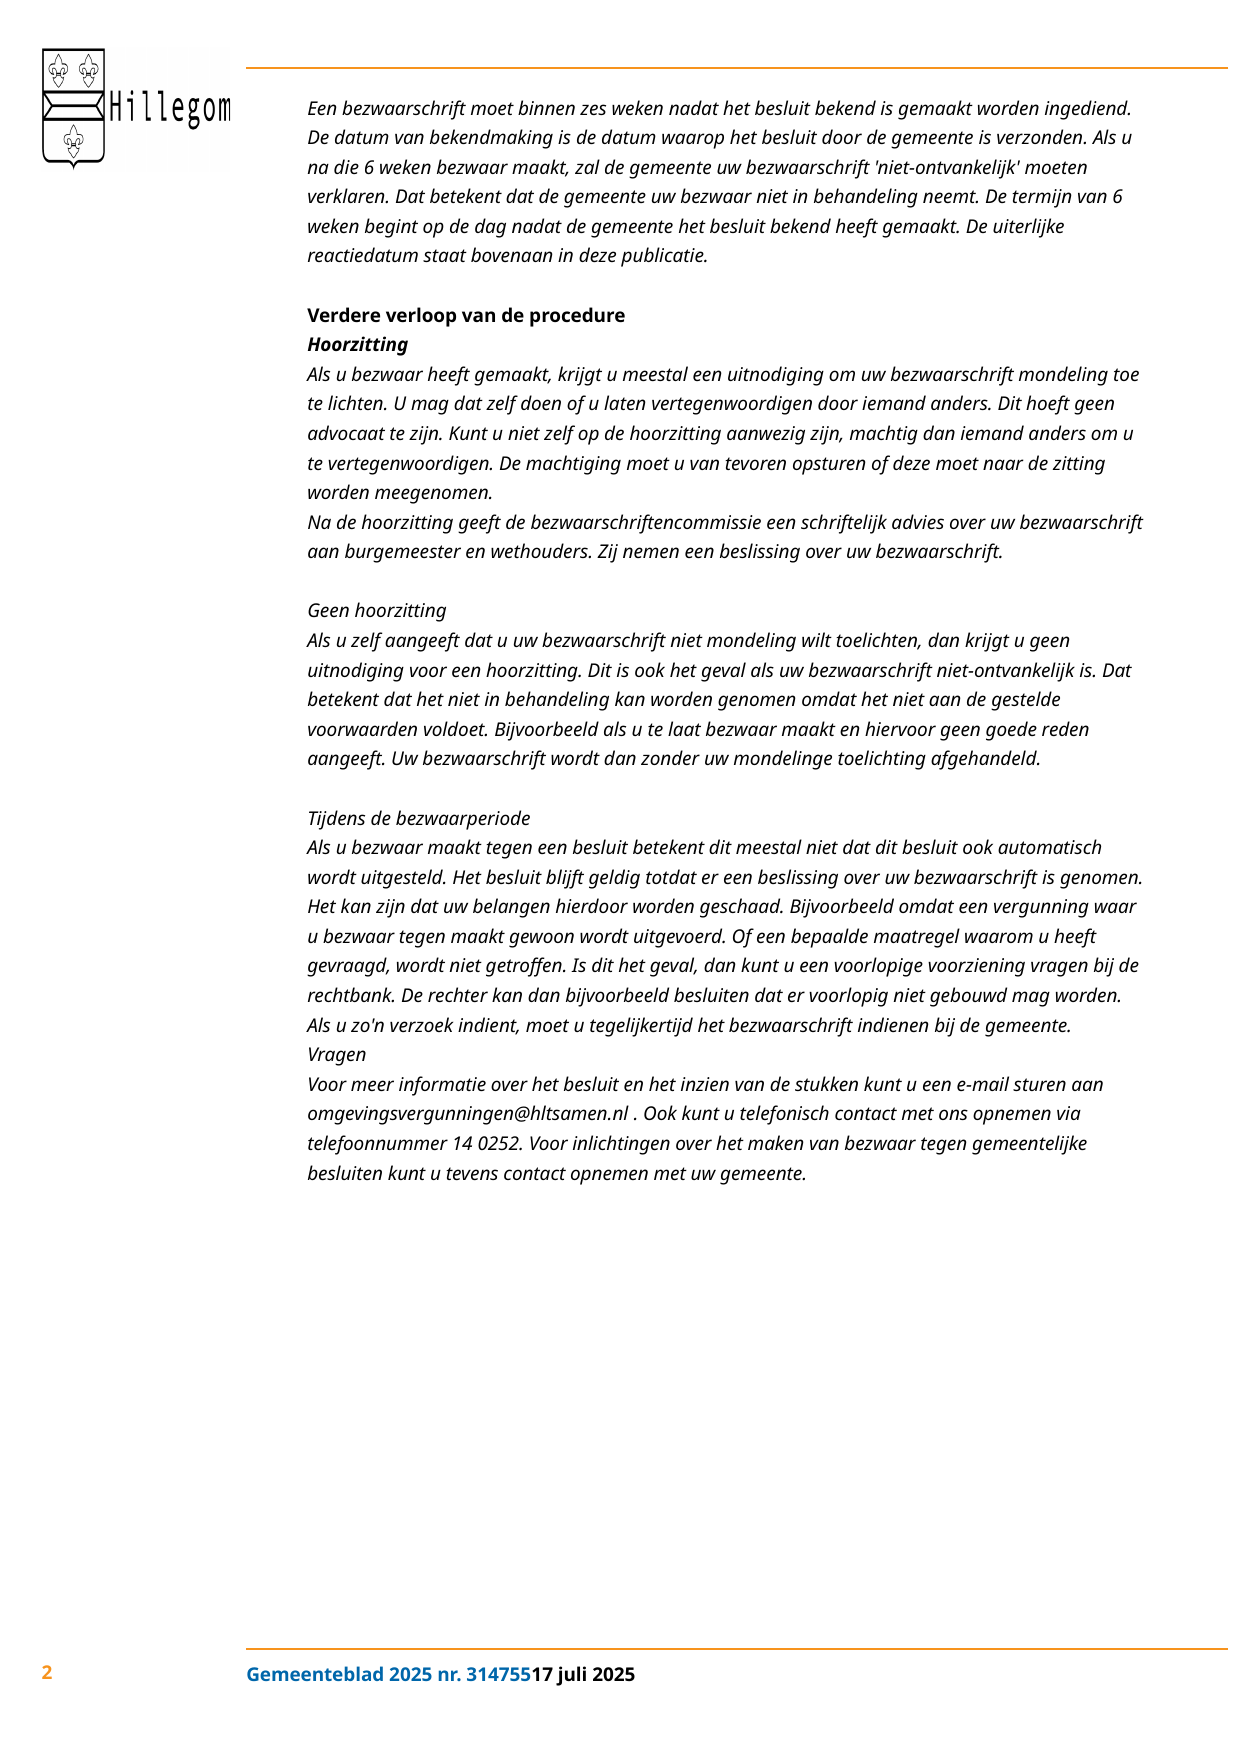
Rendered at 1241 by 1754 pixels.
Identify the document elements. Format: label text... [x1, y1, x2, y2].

list Tijdens de bezwaarperiode [248, 805, 1152, 831]
list Hoorzitting [248, 331, 1152, 357]
list Als u bezwaar maakt tegen een besluit betekent dit meestal niet dat dit besluit ook automatisch wordt uitgesteld. Het besluit blijft geldig totdat er een beslissing over uw bezwaarschrift is genomen. Het kan zijn dat uw belangen hierdoor worden geschaad. Bijvoorbeeld omdat een vergunning waar u bezwaar tegen maakt gewoon wordt uitgevoerd. Of een bepaalde maatregel waarom u heeft gevraagd, wordt niet getroffen. Is dit het geval, dan kunt u een voorlopige voorziening vragen bij de rechtbank. De rechter kan dan bijvoorbeeld besluiten dat er voorlopig niet gebouwd mag worden. Als u zo'n verzoek indient, moet u tegelijkertijd het bezwaarschrift indienen bij de gemeente. [248, 834, 1152, 1038]
list Voor meer informatie over het besluit en het inzien van de stukken kunt u een e-mail sturen aan omgevingsvergunningen@hltsamen.nl . Ook kunt u telefonisch contact met ons opnemen via telefoonnummer 14 0252. Voor inlichtingen over het maken van bezwaar tegen gemeentelijke besluiten kunt u tevens contact opnemen met uw gemeente. [248, 1071, 1152, 1186]
list Als u zelf aangeeft dat u uw bezwaarschrift niet mondeling wilt toelichten, dan krijgt u geen uitnodiging voor een hoorzitting. Dit is ook het geval als uw bezwaarschrift niet-ontvankelijk is. Dat betekent dat het niet in behandeling kan worden genomen omdat het niet aan de gestelde voorwaarden voldoet. Bijvoorbeeld als u te laat bezwaar maakt en hiervoor geen goede reden aangeeft. Uw bezwaarschrift wordt dan zonder uw mondelinge toelichting afgehandeld. [248, 627, 1152, 771]
list Een bezwaarschrift moet binnen zes weken nadat het besluit bekend is gemaakt worden ingediend. De datum van bekendmaking is de datum waarop het besluit door de gemeente is verzonden. Als u na die 6 weken bezwaar maakt, zal de gemeente uw bezwaarschrift 'niet-ontvankelijk' moeten verklaren. Dat betekent dat de gemeente uw bezwaar niet in behandeling neemt. De termijn van 6 weken begint op de dag nadat de gemeente het besluit bekend heeft gemaakt. De uiterlijke reactiedatum staat bovenaan in deze publicatie. [248, 95, 1152, 268]
list Na de hoorzitting geeft de bezwaarschriftencommissie een schriftelijk advies over uw bezwaarschrift aan burgemeester en wethouders. Zij nemen een beslissing over uw bezwaarschrift. [248, 509, 1152, 564]
picture [41, 47, 231, 172]
list Verdere verloop van de procedure [248, 302, 1152, 328]
list Geen hoorzitting [248, 598, 1152, 623]
list Vragen [248, 1041, 1152, 1067]
list Als u bezwaar heeft gemaakt, krijgt u meestal een uitnodiging om uw bezwaarschrift mondeling toe te lichten. U mag dat zelf doen of u laten vertegenwoordigen door iemand anders. Dit hoeft geen advocaat te zijn. Kunt u niet zelf op de hoorzitting aanwezig zijn, machtig dan iemand anders om u te vertegenwoordigen. De machtiging moet u van tevoren opsturen of deze moet naar de zitting worden meegenomen. [248, 361, 1152, 505]
